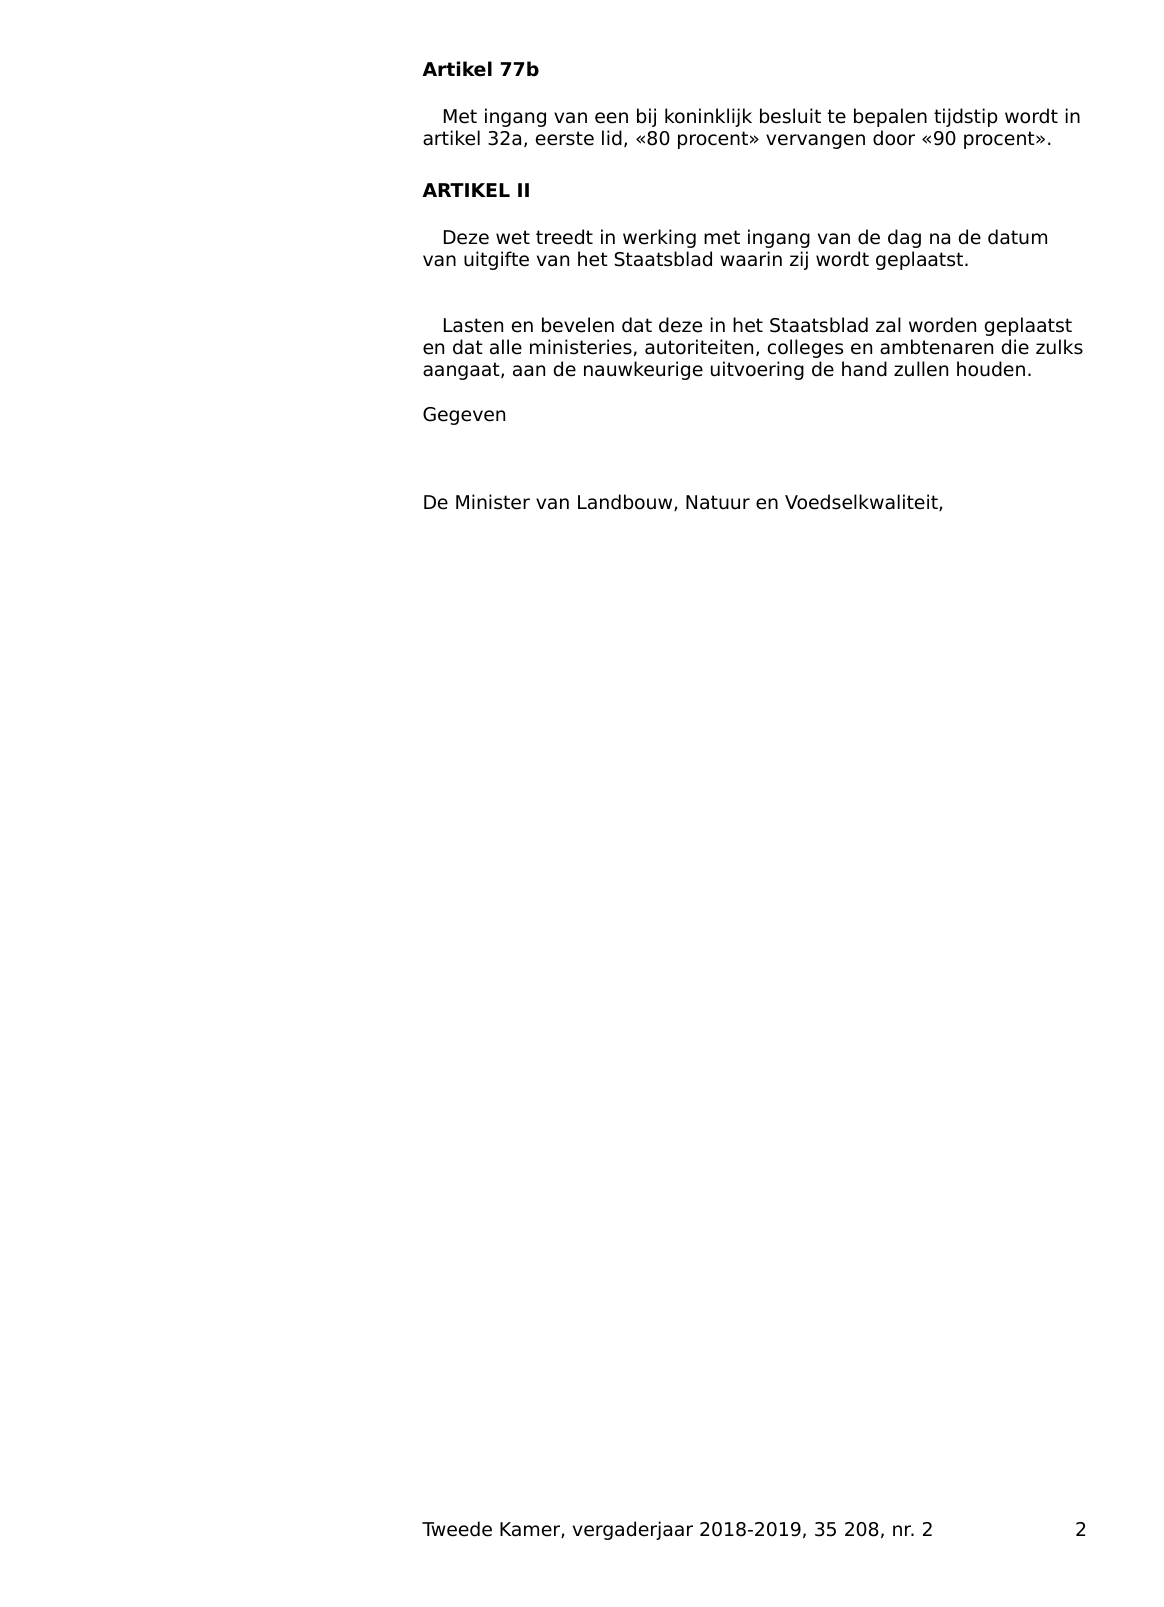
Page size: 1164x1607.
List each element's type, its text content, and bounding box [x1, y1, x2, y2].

subtitle ARTIKEL II [422, 180, 1087, 202]
text Lasten en bevelen dat deze in het Staatsblad zal worden geplaatst en dat alle ministeries, autoriteiten, colleges en ambtenaren die zulks aangaat, aan de nauwkeurige uitvoering de hand zullen houden. [422, 315, 1087, 381]
text De Minister van Landbouw, Natuur en Voedselkwaliteit, [422, 492, 1087, 514]
subtitle Artikel 77b [422, 59, 1087, 81]
text Gegeven [422, 403, 1087, 425]
text Met ingang van een bij koninklijk besluit te bepalen tijdstip wordt in artikel 32a, eerste lid, «80 procent» vervangen door «90 procent». [422, 106, 1087, 150]
text Deze wet treedt in werking met ingang van de dag na de datum van uitgifte van het Staatsblad waarin zij wordt geplaatst. [422, 227, 1087, 271]
